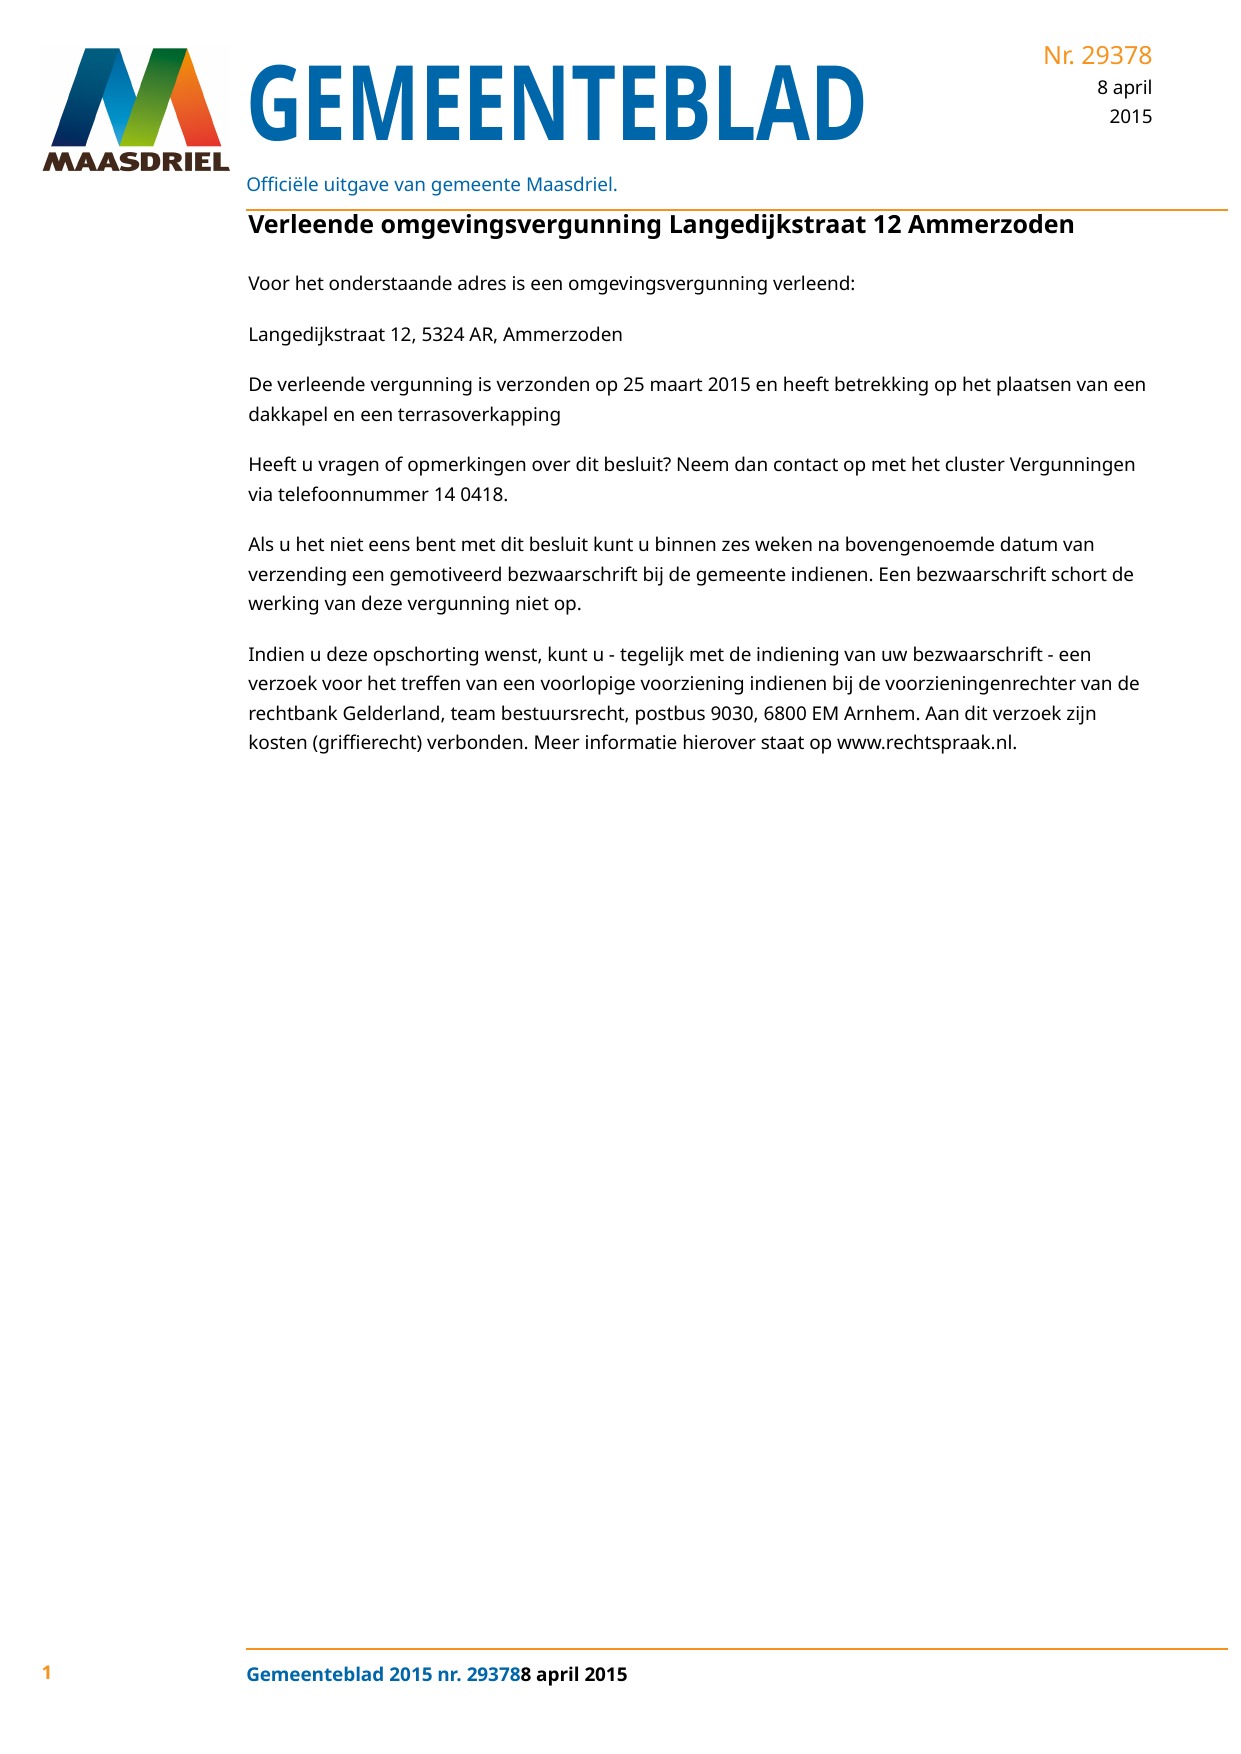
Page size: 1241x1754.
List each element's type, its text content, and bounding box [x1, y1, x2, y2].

text Voor het onderstaande adres is een omgevingsvergunning verleend: [248, 270, 1152, 296]
text Heeft u vragen of opmerkingen over dit besluit? Neem dan contact op met het cluster Vergunningen via telefoonnummer 14 0418. [248, 451, 1152, 506]
text Verleende omgevingsvergunning Langedijkstraat 12 Ammerzoden [248, 211, 1152, 241]
text Indien u deze opschorting wenst, kunt u - tegelijk met de indiening van uw bezwaarschrift - een verzoek voor het treffen van een voorlopige voorziening indienen bij de voorzieningenrechter van de rechtbank Gelderland, team bestuursrecht, postbus 9030, 6800 EM Arnhem. Aan dit verzoek zijn kosten (griffierecht) verbonden. Meer informatie hierover staat op www.rechtspraak.nl. [248, 641, 1152, 755]
picture [41, 47, 231, 172]
text De verleende vergunning is verzonden op 25 maart 2015 en heeft betrekking op het plaatsen van een dakkapel en een terrasoverkapping [248, 371, 1152, 426]
text Langedijkstraat 12, 5324 AR, Ammerzoden [248, 321, 1152, 346]
text Als u het niet eens bent met dit besluit kunt u binnen zes weken na bovengenoemde datum van verzending een gemotiveerd bezwaarschrift bij de gemeente indienen. Een bezwaarschrift schort de werking van deze vergunning niet op. [248, 531, 1152, 616]
